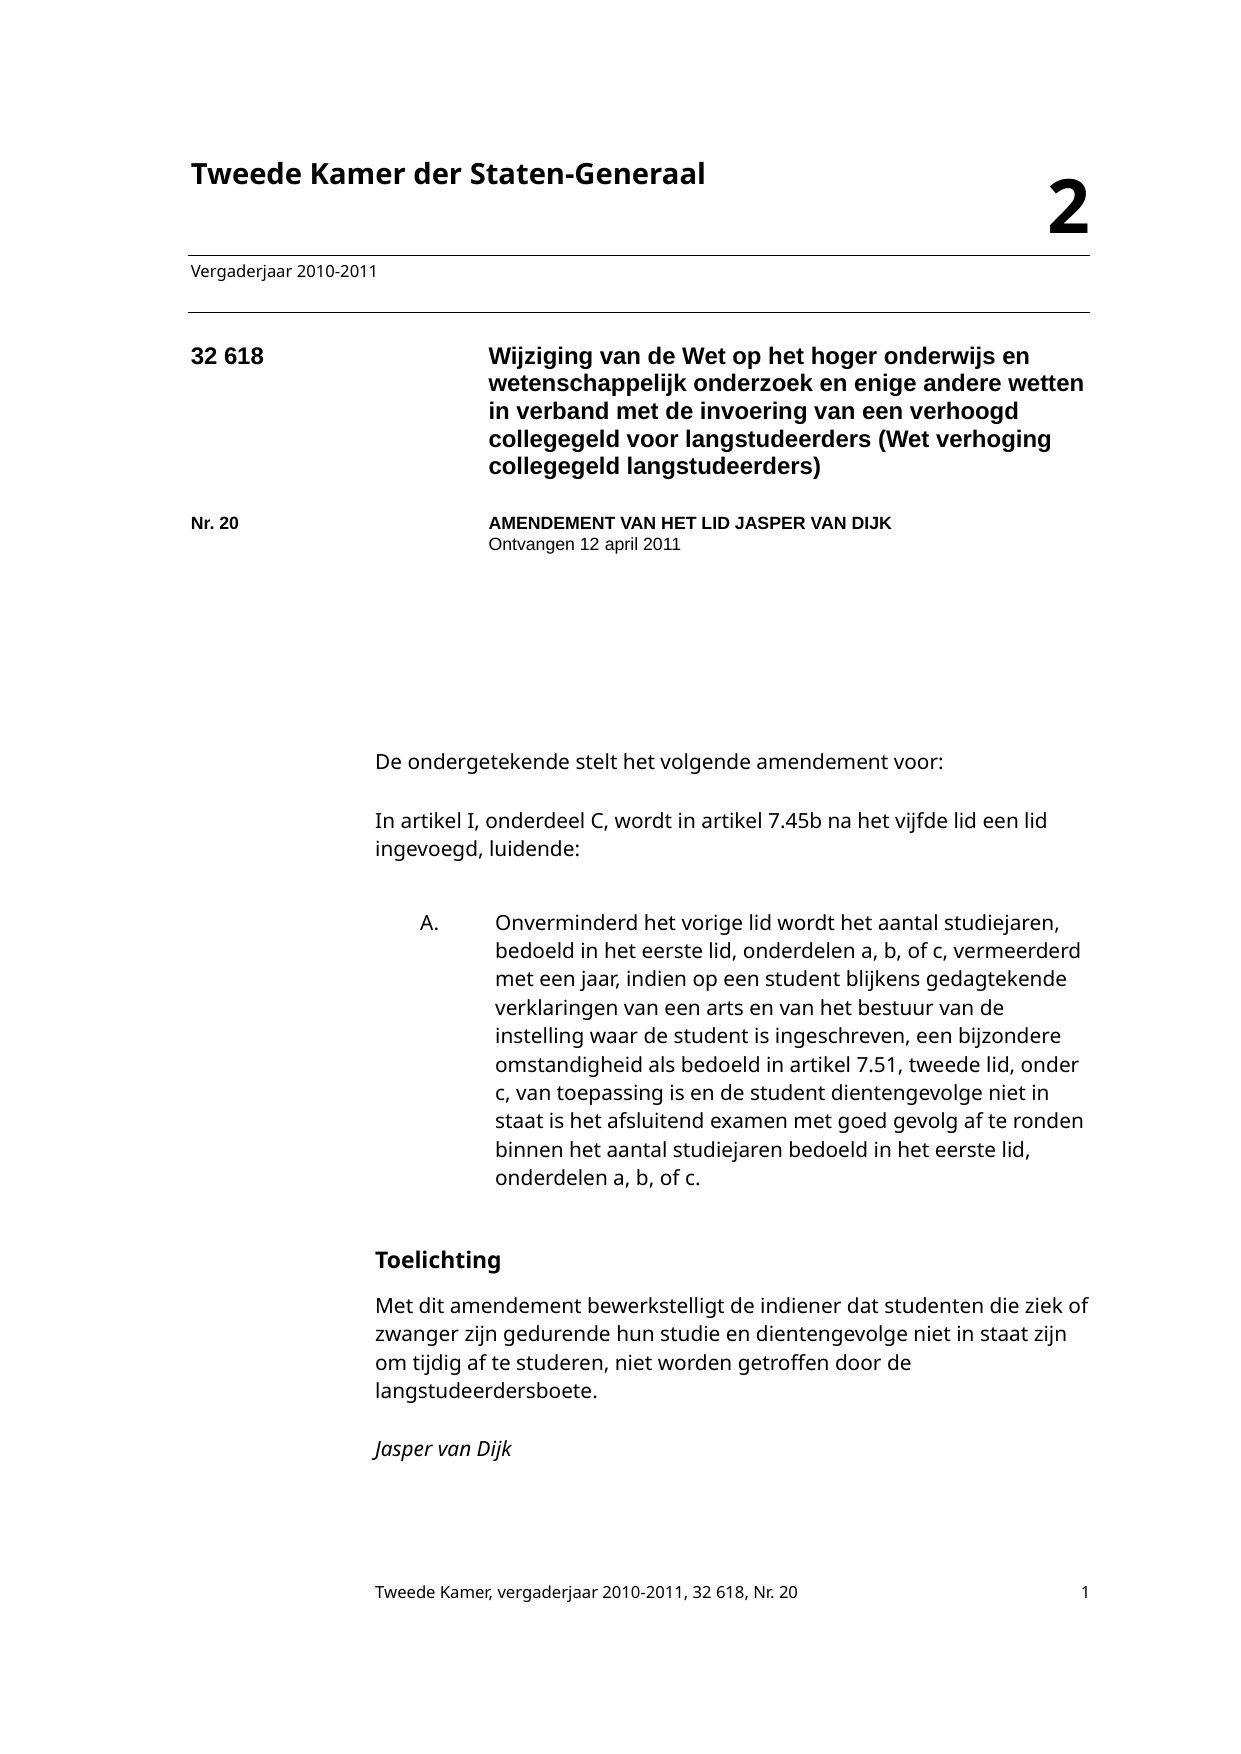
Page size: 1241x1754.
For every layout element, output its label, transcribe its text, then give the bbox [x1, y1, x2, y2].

list Onverminderd het vorige lid wordt het aantal studiejaren, bedoeld in het eerste lid, onderdelen a, b, of c, vermeerderd met een jaar, indien op een student blijkens gedagtekende verklaringen van een arts en van het bestuur van de instelling waar de student is ingeschreven, een bijzondere omstandigheid als bedoeld in artikel 7.51, tweede lid, onder c, van toepassing is en de student dientengevolge niet in staat is het afsluitend examen met goed gevolg af te ronden binnen het aantal studiejaren bedoeld in het eerste lid, onderdelen a, b, of c. [420, 908, 1090, 1192]
table_cell Nr. 20 [188, 510, 485, 629]
text Met dit amendement bewerkstelligt de indiener dat studenten die ziek of zwanger zijn gedurende hun studie en dientengevolge niet in staat zijn om tijdig af te studeren, niet worden getroffen door de langstudeerdersboete. [375, 1291, 1090, 1404]
table_cell AMENDEMENT VAN HET LID JASPER VAN DIJK Ontvangen 12 april 2011 [485, 510, 1090, 629]
text De ondergetekende stelt het volgende amendement voor: [375, 747, 1090, 776]
table_cell [188, 313, 485, 339]
table_header 2 [910, 150, 1090, 255]
subtitle Toelichting [375, 1244, 1090, 1276]
text In artikel I, onderdeel C, wordt in artikel 7.45b na het vijfde lid een lid ingevoegd, luidende: [375, 806, 1090, 863]
text Jasper van Dijk [375, 1434, 1090, 1463]
table_header Tweede Kamer der Staten-Generaal [188, 150, 909, 255]
table_cell Wijziging van de Wet op het hoger onderwijs en wetenschappelijk onderzoek en enige andere wetten in verband met de invoering van een verhoogd collegegeld voor langstudeerders (Wet verhoging collegegeld langstudeerders) [485, 339, 1090, 510]
table_cell 32 618 [188, 339, 485, 510]
table_cell [485, 256, 1090, 312]
table_cell [485, 313, 1090, 339]
table_cell Vergaderjaar 2010-2011 [188, 256, 485, 312]
